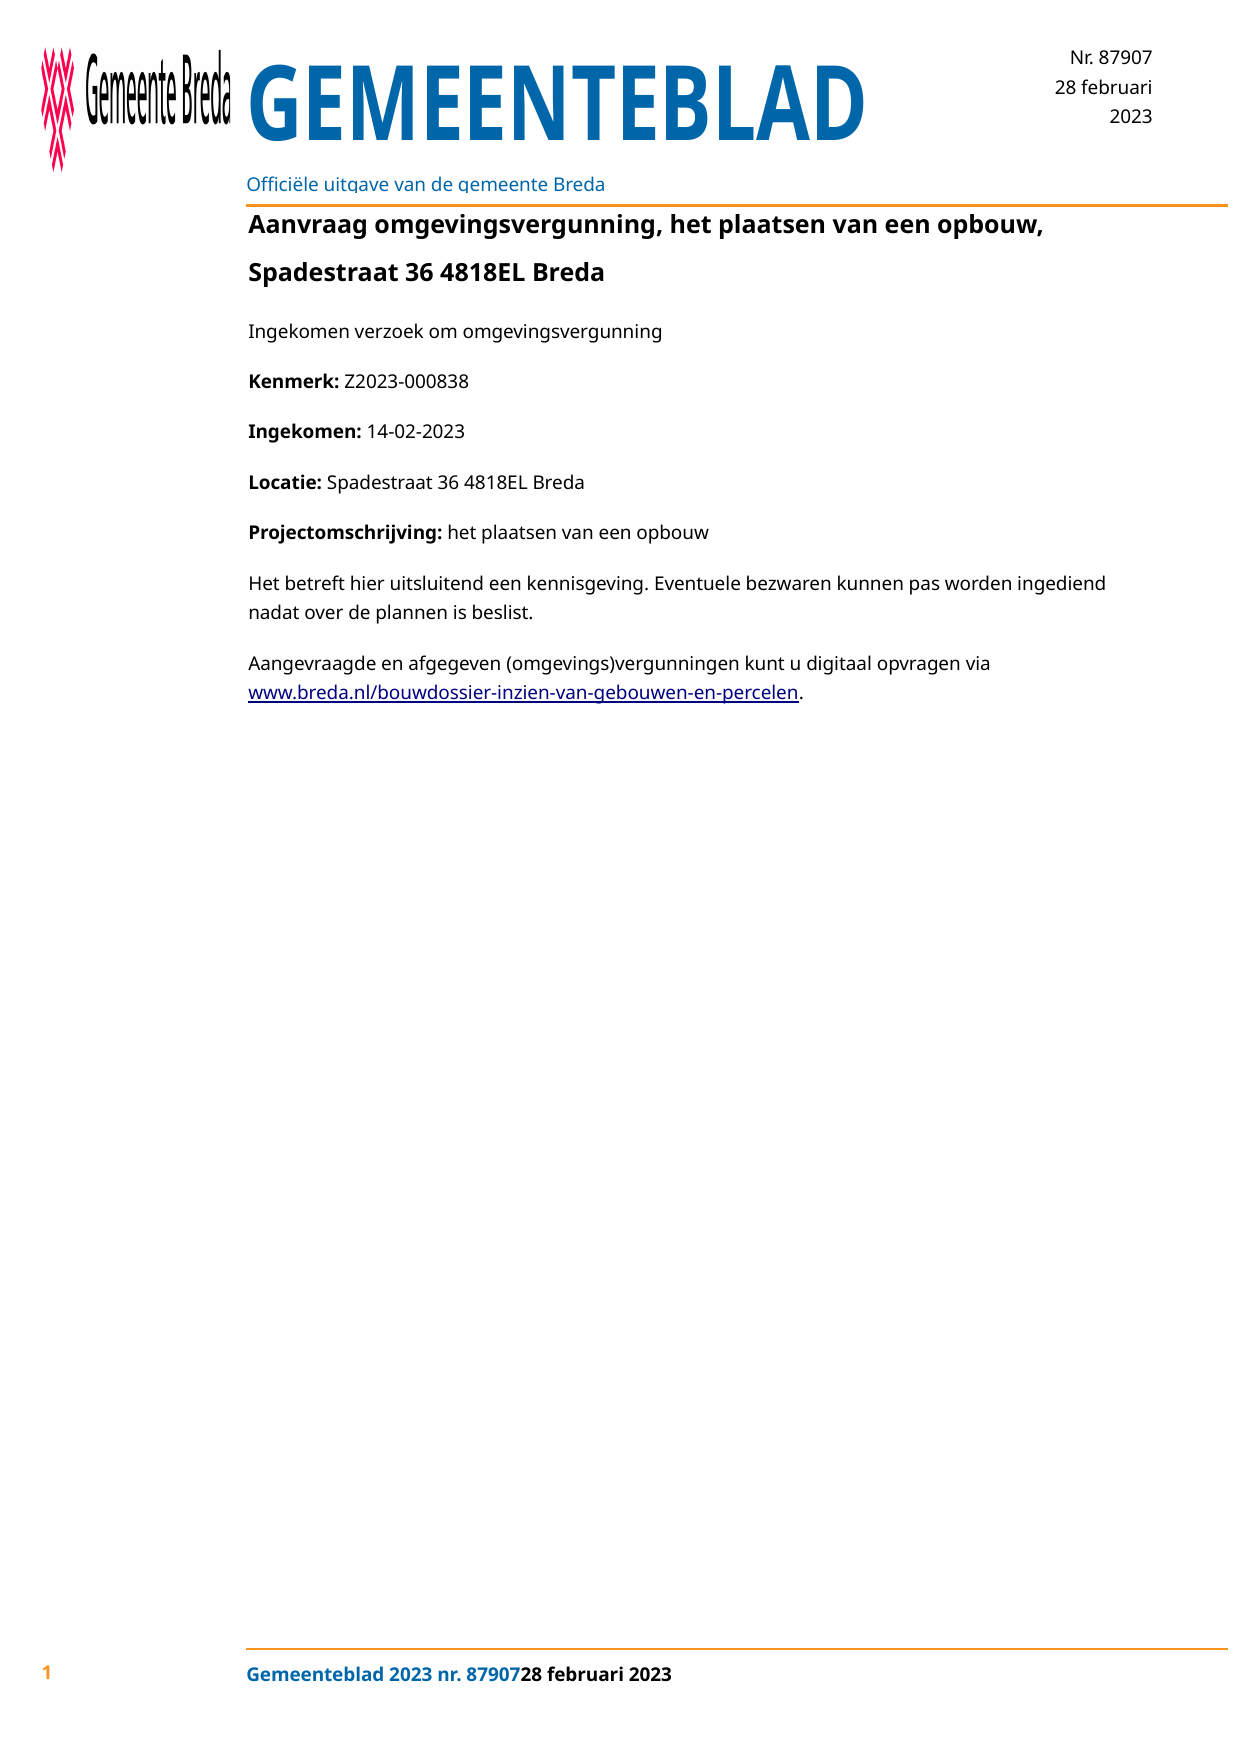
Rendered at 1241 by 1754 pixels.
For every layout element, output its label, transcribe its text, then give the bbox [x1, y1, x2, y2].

text Locatie: Spadestraat 36 4818EL Breda [248, 469, 1152, 495]
text Het betreft hier uitsluitend een kennisgeving. Eventuele bezwaren kunnen pas worden ingediend nadat over de plannen is beslist. [248, 570, 1152, 625]
text Aangevraagde en afgegeven (omgevings)vergunningen kunt u digitaal opvragen via www.breda.nl/bouwdossier-inzien-van-gebouwen-en-percelen. [248, 650, 1152, 705]
text Ingekomen verzoek om omgevingsvergunning [248, 318, 1152, 344]
text Ingekomen: 14-02-2023 [248, 419, 1152, 444]
text Kenmerk: Z2023-000838 [248, 368, 1152, 394]
picture [41, 47, 231, 172]
text Projectomschrijving: het plaatsen van een opbouw [248, 519, 1152, 545]
text Aanvraag omgevingsvergunning, het plaatsen van een opbouw, Spadestraat 36 4818EL Breda [248, 207, 1152, 288]
